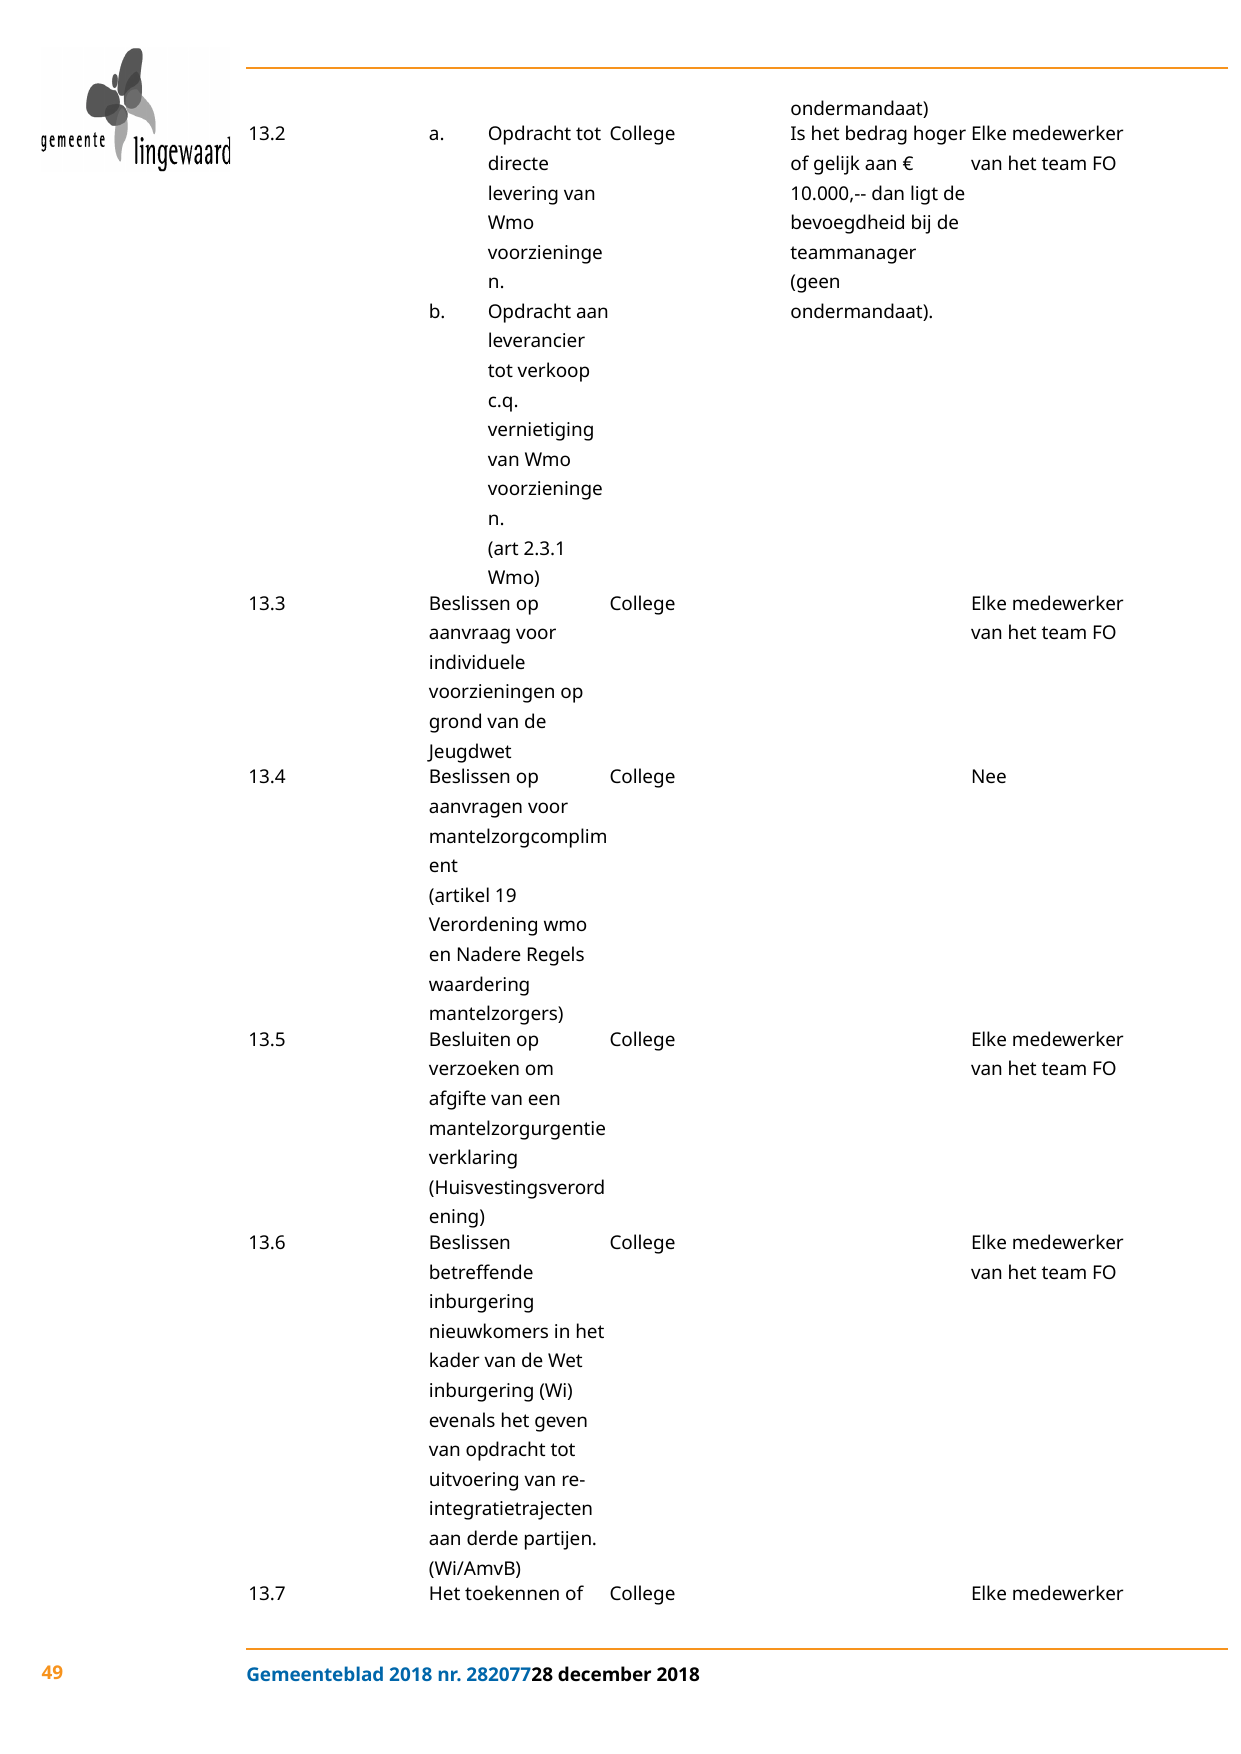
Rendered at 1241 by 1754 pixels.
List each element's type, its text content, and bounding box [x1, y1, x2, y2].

table_cell College [609, 590, 790, 764]
table_cell 13.7 [248, 1580, 429, 1606]
table_cell Elke medewerker van het team FO [971, 1026, 1152, 1229]
table_cell Besluiten op verzoeken om afgifte van een mantelzorgurgentieverklaring (Huisvestingsverordening) [429, 1026, 609, 1229]
table_cell Elke medewerker van het team FO [971, 590, 1152, 764]
table_cell [790, 1026, 971, 1229]
table_cell 13.6 [248, 1229, 429, 1580]
picture [41, 47, 231, 172]
table_cell Beslissen betreffende inburgering nieuwkomers in het kader van de Wet inburgering (Wi) evenals het geven van opdracht tot uitvoering van re-integratietrajecten aan derde partijen. (Wi/AmvB) [429, 1229, 609, 1580]
table_cell [971, 95, 1152, 121]
table_cell [790, 764, 971, 1026]
table_cell Het toekennen of [429, 1580, 609, 1606]
table_cell ondermandaat) [790, 95, 971, 121]
table_cell Opdracht tot directe levering van Wmo voorzieningen. Opdracht aan leverancier tot verkoop c.q. vernietiging van Wmo voorzieningen. (art 2.3.1 Wmo) [429, 121, 609, 590]
table_cell [790, 590, 971, 764]
table_cell Nee [971, 764, 1152, 1026]
table_cell [790, 1229, 971, 1580]
table_cell [248, 95, 429, 121]
table_cell Elke medewerker van het team FO [971, 1229, 1152, 1580]
table_cell 13.5 [248, 1026, 429, 1229]
table_cell College [609, 1229, 790, 1580]
table_cell [429, 95, 609, 121]
table_cell College [609, 1026, 790, 1229]
table_cell 13.2 [248, 121, 429, 590]
table_cell 13.4 [248, 764, 429, 1026]
table_cell College [609, 764, 790, 1026]
table_cell [790, 1580, 971, 1606]
table_cell College [609, 1580, 790, 1606]
table_cell Elke medewerker [971, 1580, 1152, 1606]
table_cell 13.3 [248, 590, 429, 764]
table_cell Elke medewerker van het team FO [971, 121, 1152, 590]
table_cell Is het bedrag hoger of gelijk aan € 10.000,-- dan ligt de bevoegdheid bij de teammanager (geen ondermandaat). [790, 121, 971, 590]
table_cell [609, 95, 790, 121]
table_cell Beslissen op aanvragen voor mantelzorgcompliment (artikel 19 Verordening wmo en Nadere Regels waardering mantelzorgers) [429, 764, 609, 1026]
table_cell Beslissen op aanvraag voor individuele voorzieningen op grond van de Jeugdwet [429, 590, 609, 764]
table_cell College [609, 121, 790, 590]
